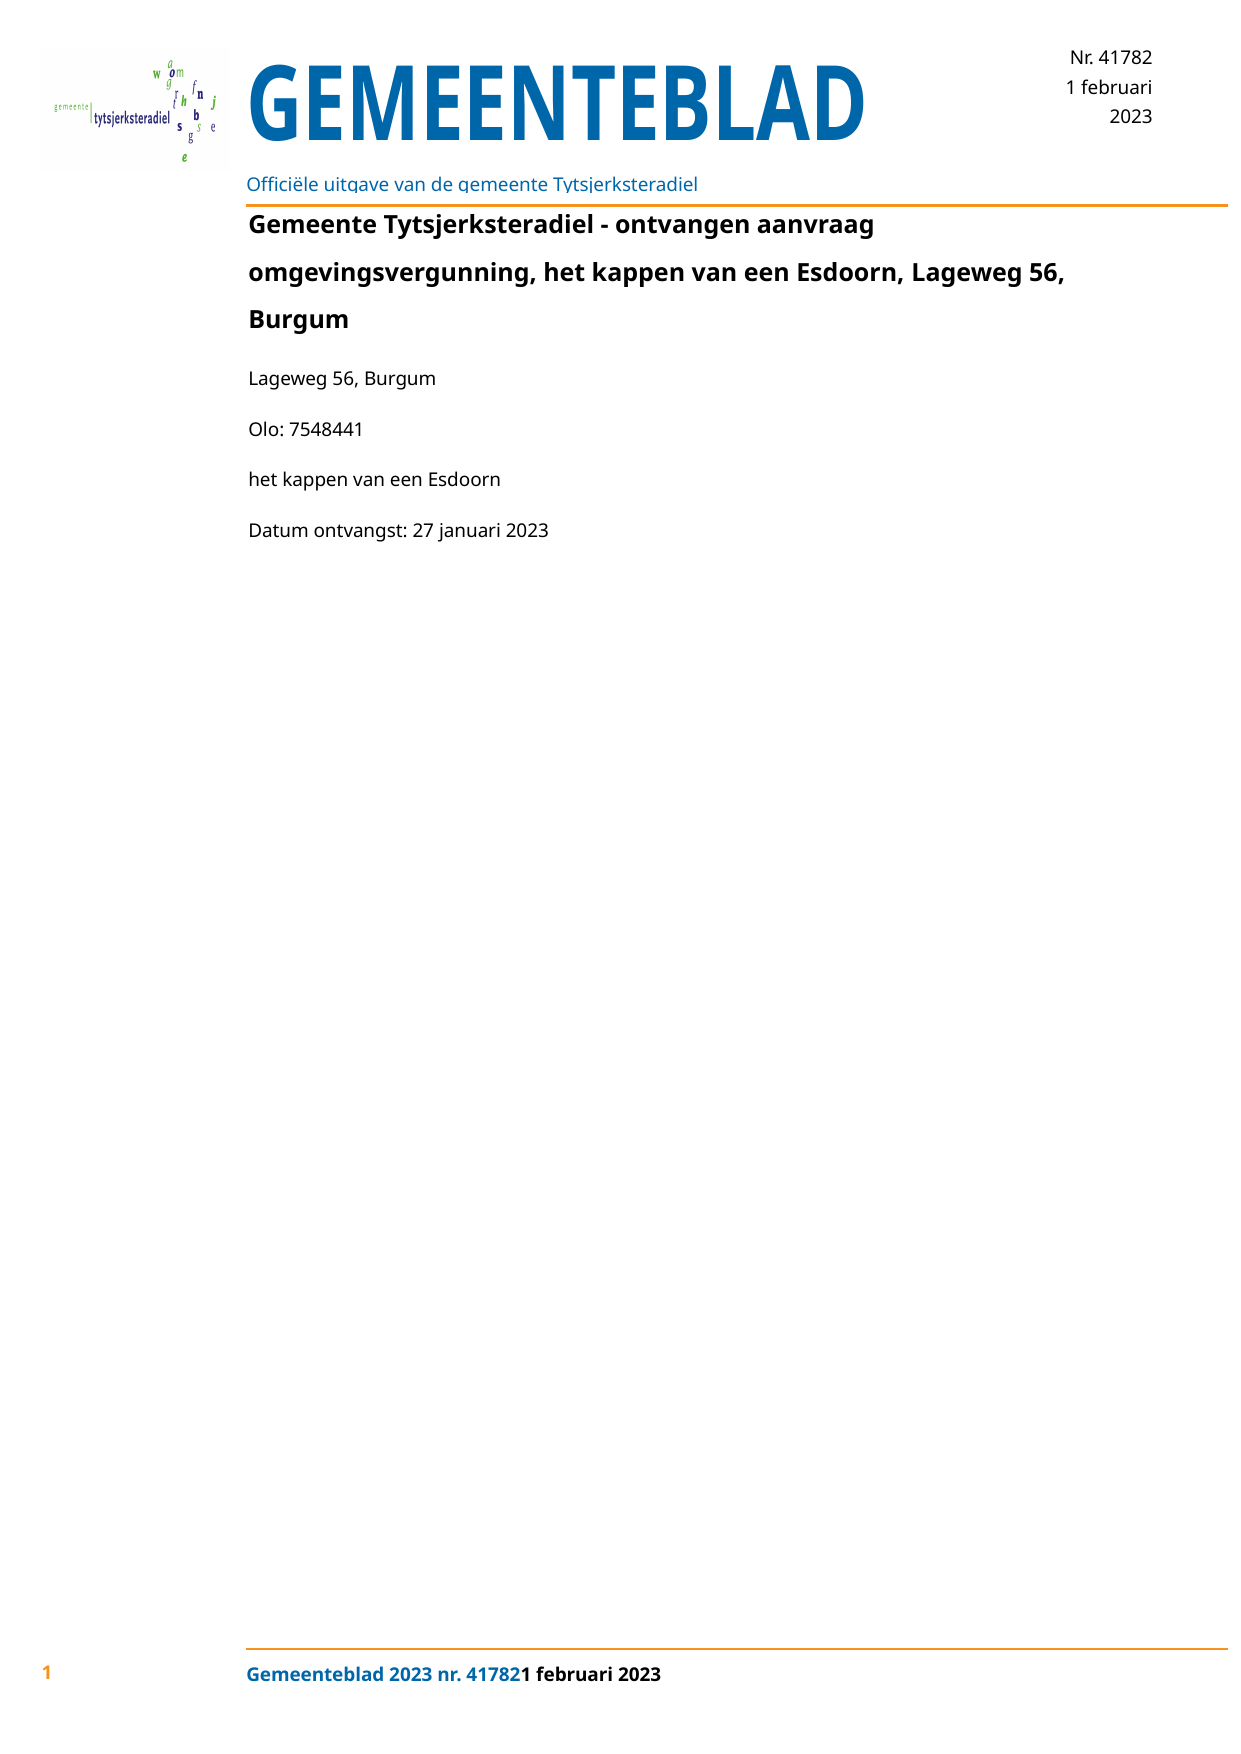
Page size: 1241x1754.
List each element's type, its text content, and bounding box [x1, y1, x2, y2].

text Gemeente Tytsjerksteradiel - ontvangen aanvraag omgevingsvergunning, het kappen van een Esdoorn, Lageweg 56, Burgum [248, 207, 1152, 336]
text Lageweg 56, Burgum [248, 366, 1152, 391]
picture [41, 47, 231, 172]
text Datum ontvangst: 27 januari 2023 [248, 517, 1152, 542]
text Olo: 7548441 [248, 416, 1152, 442]
text het kappen van een Esdoorn [248, 466, 1152, 492]
